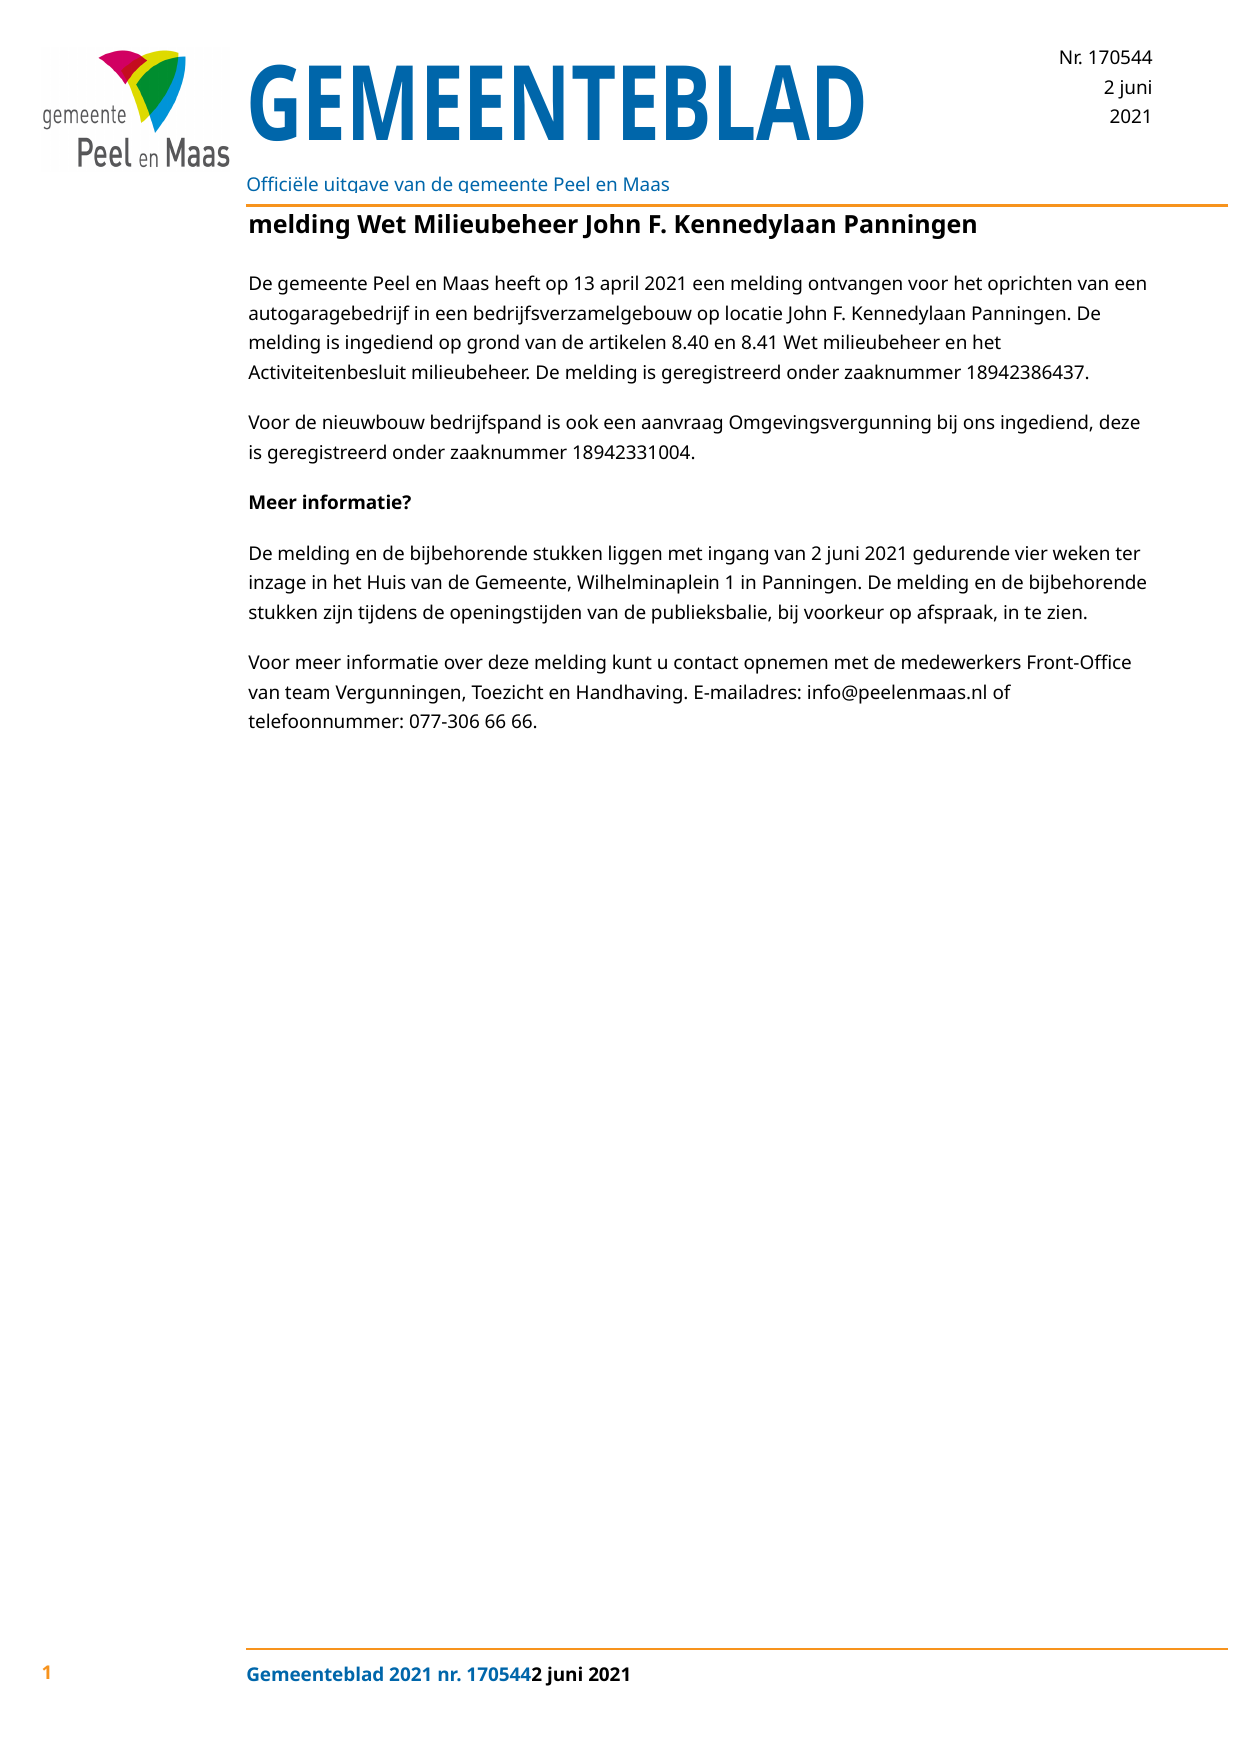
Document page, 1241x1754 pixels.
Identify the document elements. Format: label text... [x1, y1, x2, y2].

text Voor meer informatie over deze melding kunt u contact opnemen met de medewerkers Front-Office van team Vergunningen, Toezicht en Handhaving. E-mailadres: info@peelenmaas.nl of telefoonnummer: 077-306 66 66. [248, 649, 1152, 734]
text Meer informatie? [248, 489, 1152, 515]
text Voor de nieuwbouw bedrijfspand is ook een aanvraag Omgevingsvergunning bij ons ingediend, deze is geregistreerd onder zaaknummer 18942331004. [248, 409, 1152, 465]
text De gemeente Peel en Maas heeft op 13 april 2021 een melding ontvangen voor het oprichten van een autogaragebedrijf in een bedrijfsverzamelgebouw op locatie John F. Kennedylaan Panningen. De melding is ingediend op grond van de artikelen 8.40 en 8.41 Wet milieubeheer en het Activiteitenbesluit milieubeheer. De melding is geregistreerd onder zaaknummer 18942386437. [248, 270, 1152, 385]
text melding Wet Milieubeheer John F. Kennedylaan Panningen [248, 207, 1152, 241]
text De melding en de bijbehorende stukken liggen met ingang van 2 juni 2021 gedurende vier weken ter inzage in het Huis van de Gemeente, Wilhelminaplein 1 in Panningen. De melding en de bijbehorende stukken zijn tijdens de openingstijden van de publieksbalie, bij voorkeur op afspraak, in te zien. [248, 540, 1152, 625]
picture [41, 47, 231, 172]
